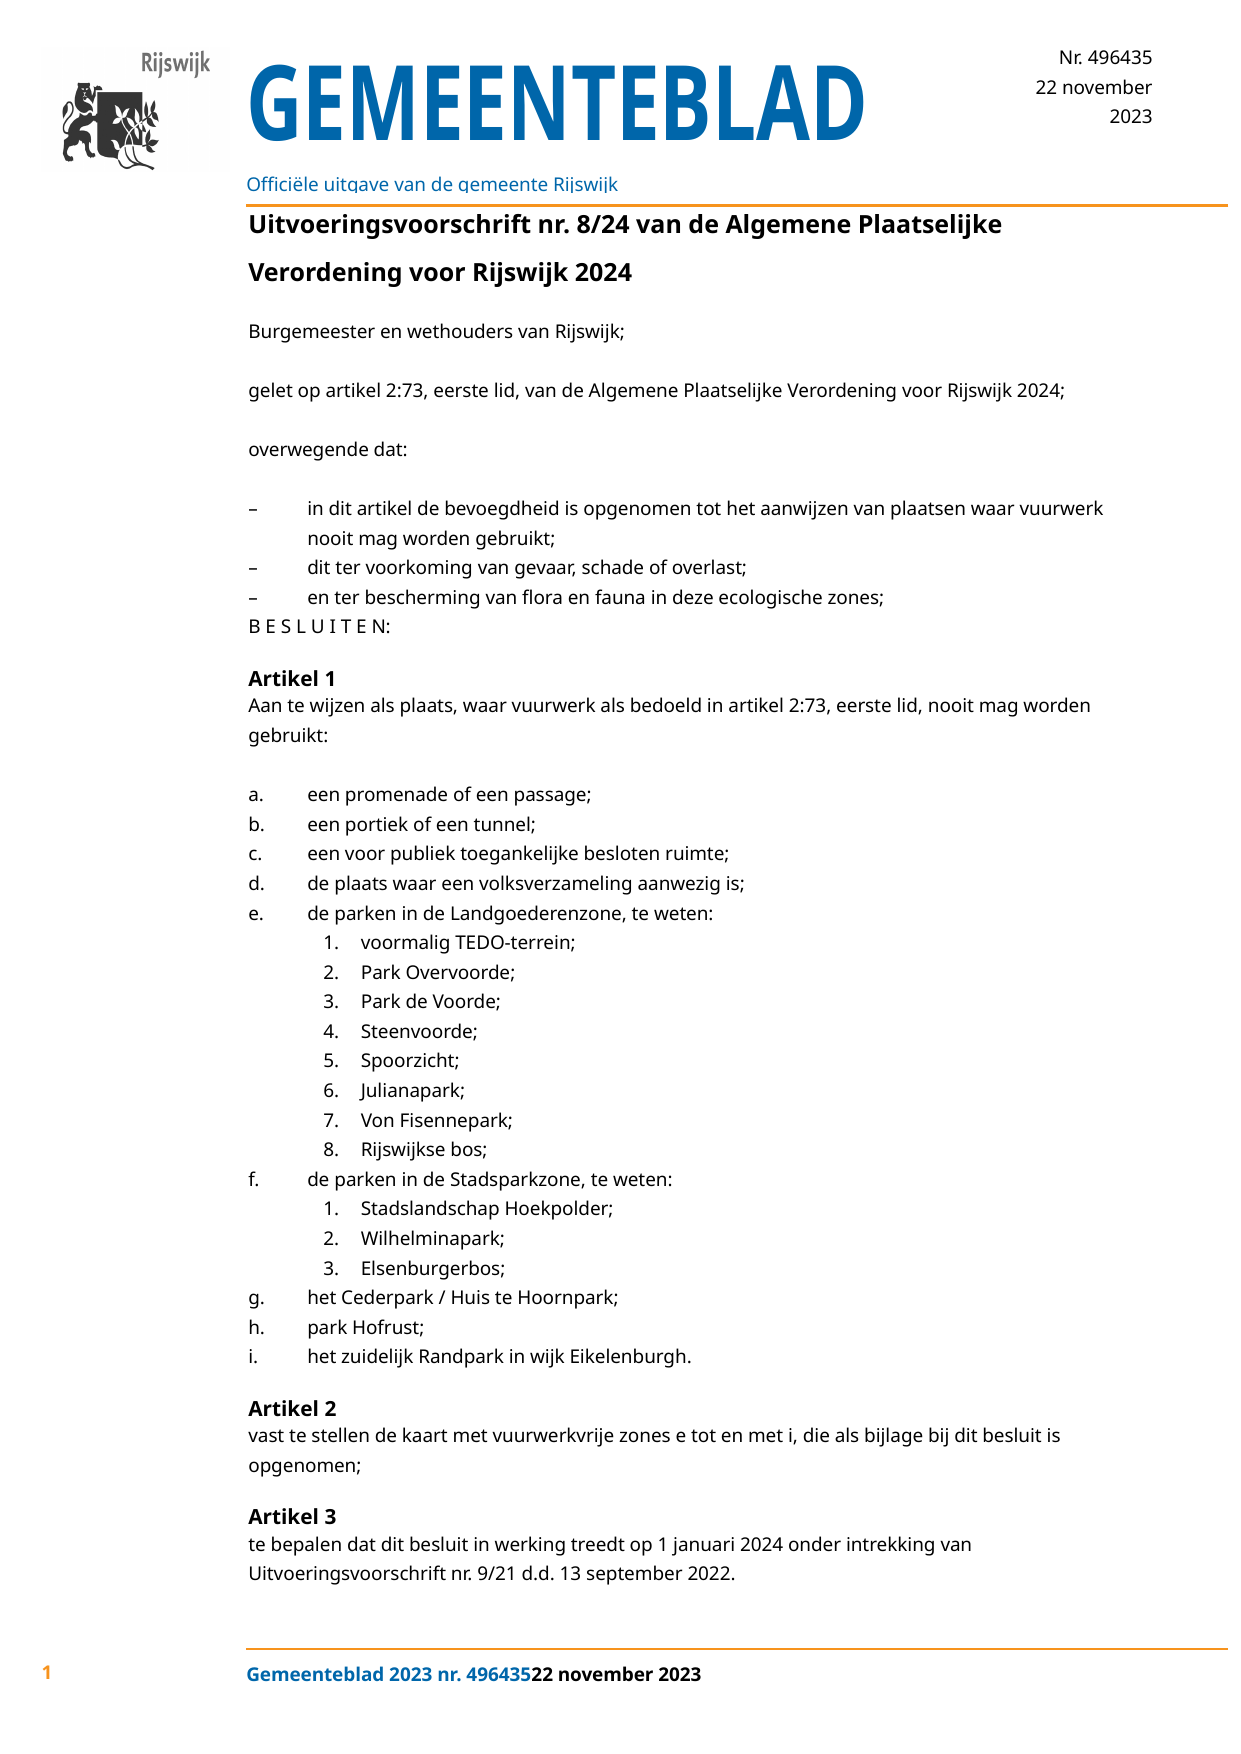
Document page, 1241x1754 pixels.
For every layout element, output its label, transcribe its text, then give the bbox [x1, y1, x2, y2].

text Artikel 3 [248, 1502, 1152, 1531]
text Uitvoeringsvoorschrift nr. 8/24 van de Algemene Plaatselijke Verordening voor Rijswijk 2024 [248, 207, 1152, 288]
text Burgemeester en wethouders van Rijswijk; [248, 318, 1152, 344]
text B E S L U I T E N: [248, 614, 1152, 639]
list de plaats waar een volksverzameling aanwezig is; [248, 870, 1152, 896]
list Julianapark; [323, 1077, 1152, 1103]
list een portiek of een tunnel; [248, 811, 1152, 837]
picture [41, 47, 231, 172]
text Aan te wijzen als plaats, waar vuurwerk als bedoeld in artikel 2:73, eerste lid, nooit mag worden gebruikt: [248, 693, 1152, 748]
list in dit artikel de bevoegdheid is opgenomen tot het aanwijzen van plaatsen waar vuurwerk nooit mag worden gebruikt; [248, 495, 1152, 551]
list Park Overvoorde; [323, 959, 1152, 984]
list een voor publiek toegankelijke besloten ruimte; [248, 841, 1152, 866]
list en ter bescherming van flora en fauna in deze ecologische zones; [248, 584, 1152, 610]
list Rijswijkse bos; [323, 1136, 1152, 1162]
text te bepalen dat dit besluit in werking treedt op 1 januari 2024 onder intrekking van Uitvoeringsvoorschrift nr. 9/21 d.d. 13 september 2022. [248, 1531, 1152, 1586]
list voormalig TEDO-terrein; [323, 929, 1152, 955]
list Steenvoorde; [323, 1018, 1152, 1044]
list de parken in de Stadsparkzone, te weten: [248, 1166, 1152, 1192]
text overwegende dat: [248, 436, 1152, 462]
text Artikel 2 [248, 1394, 1152, 1422]
list Stadslandschap Hoekpolder; [323, 1196, 1152, 1221]
list dit ter voorkoming van gevaar, schade of overlast; [248, 554, 1152, 580]
list een promenade of een passage; [248, 781, 1152, 807]
text gelet op artikel 2:73, eerste lid, van de Algemene Plaatselijke Verordening voor Rijswijk 2024; [248, 377, 1152, 403]
list Von Fisennepark; [323, 1107, 1152, 1132]
list de parken in de Landgoederenzone, te weten: [248, 900, 1152, 925]
text Artikel 1 [248, 664, 1152, 693]
list park Hofrust; [248, 1314, 1152, 1339]
list Elsenburgerbos; [323, 1255, 1152, 1280]
list Park de Voorde; [323, 988, 1152, 1014]
text vast te stellen de kaart met vuurwerkvrije zones e tot en met i, die als bijlage bij dit besluit is opgenomen; [248, 1422, 1152, 1478]
list Wilhelminapark; [323, 1225, 1152, 1251]
list het Cederpark / Huis te Hoornpark; [248, 1284, 1152, 1310]
list Spoorzicht; [323, 1048, 1152, 1073]
list het zuidelijk Randpark in wijk Eikelenburgh. [248, 1343, 1152, 1369]
